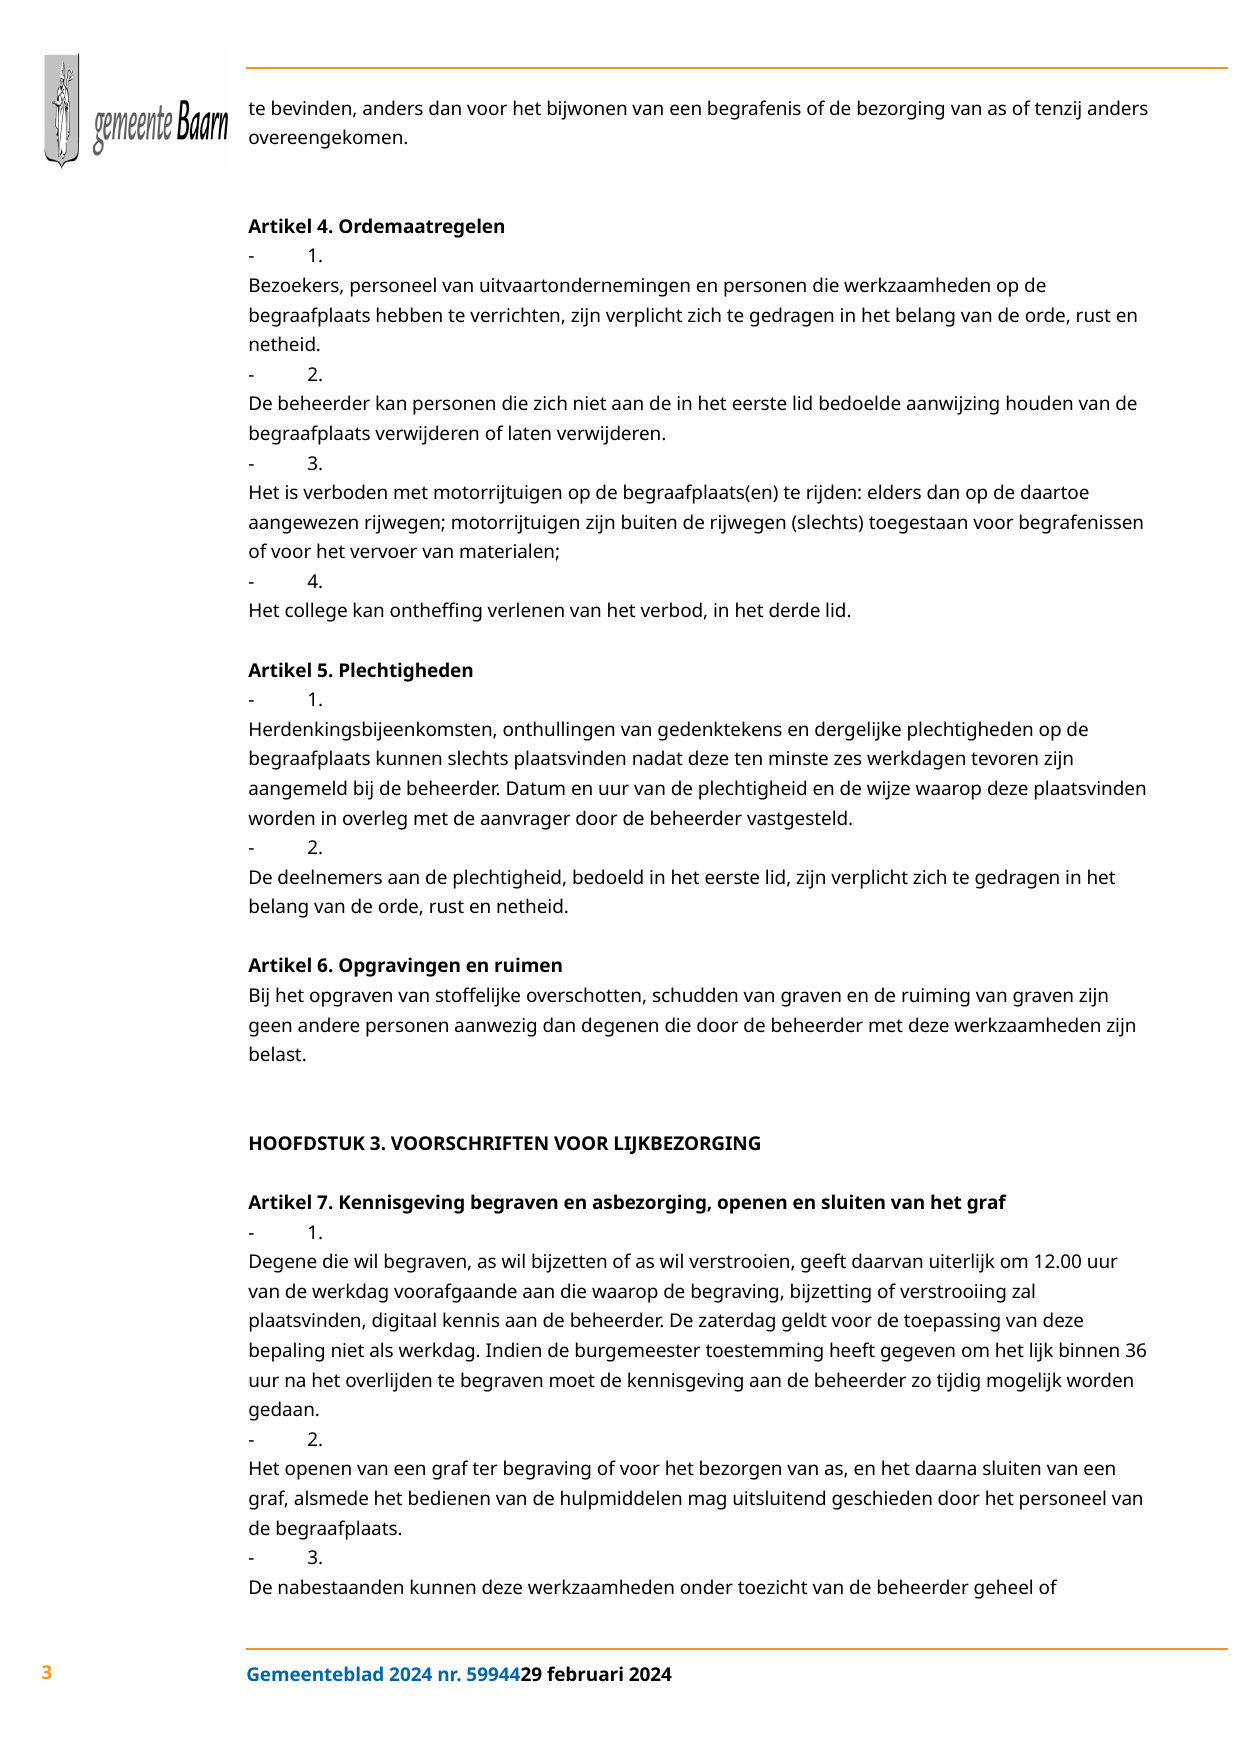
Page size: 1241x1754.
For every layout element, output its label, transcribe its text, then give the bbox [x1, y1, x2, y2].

text Artikel 6. Opgravingen en ruimen [248, 953, 1152, 978]
list 2. [248, 361, 1152, 387]
list 1. [248, 243, 1152, 268]
list 1. [248, 1219, 1152, 1245]
text Het college kan ontheffing verlenen van het verbod, in het derde lid. [248, 598, 1152, 623]
text Het is verboden met motorrijtuigen op de begraafplaats(en) te rijden: elders dan op de daartoe aangewezen rijwegen; motorrijtuigen zijn buiten de rijwegen (slechts) toegestaan voor begrafenissen of voor het vervoer van materialen; [248, 479, 1152, 564]
text Degene die wil begraven, as wil bijzetten of as wil verstrooien, geeft daarvan uiterlijk om 12.00 uur van de werkdag voorafgaande aan die waarop de begraving, bijzetting of verstrooiing zal plaatsvinden, digitaal kennis aan de beheerder. De zaterdag geldt voor de toepassing van deze bepaling niet als werkdag. Indien de burgemeester toestemming heeft gegeven om het lijk binnen 36 uur na het overlijden te begraven moet de kennisgeving aan de beheerder zo tijdig mogelijk worden gedaan. [248, 1248, 1152, 1422]
text Artikel 5. Plechtigheden [248, 657, 1152, 683]
list 4. [248, 568, 1152, 594]
text De deelnemers aan de plechtigheid, bedoeld in het eerste lid, zijn verplicht zich te gedragen in het belang van de orde, rust en netheid. [248, 864, 1152, 919]
text Artikel 4. Ordemaatregelen [248, 213, 1152, 239]
text te bevinden, anders dan voor het bijwonen van een begrafenis of de bezorging van as of tenzij anders overeengekomen. [248, 95, 1152, 150]
text De nabestaanden kunnen deze werkzaamheden onder toezicht van de beheerder geheel of [248, 1574, 1152, 1600]
text Herdenkingsbijeenkomsten, onthullingen van gedenktekens en dergelijke plechtigheden op de begraafplaats kunnen slechts plaatsvinden nadat deze ten minste zes werkdagen tevoren zijn aangemeld bij de beheerder. Datum en uur van de plechtigheid en de wijze waarop deze plaatsvinden worden in overleg met de aanvrager door de beheerder vastgesteld. [248, 716, 1152, 831]
list 1. [248, 686, 1152, 712]
text Het openen van een graf ter begraving of voor het bezorgen van as, en het daarna sluiten van een graf, alsmede het bedienen van de hulpmiddelen mag uitsluitend geschieden door het personeel van de begraafplaats. [248, 1456, 1152, 1541]
text HOOFDSTUK 3. VOORSCHRIFTEN VOOR LIJKBEZORGING [248, 1130, 1152, 1156]
list 2. [248, 1426, 1152, 1452]
text Bij het opgraven van stoffelijke overschotten, schudden van graven en de ruiming van graven zijn geen andere personen aanwezig dan degenen die door de beheerder met deze werkzaamheden zijn belast. [248, 982, 1152, 1067]
list 3. [248, 450, 1152, 476]
list 2. [248, 834, 1152, 860]
text Bezoekers, personeel van uitvaartondernemingen en personen die werkzaamheden op de begraafplaats hebben te verrichten, zijn verplicht zich te gedragen in het belang van de orde, rust en netheid. [248, 272, 1152, 357]
list 3. [248, 1544, 1152, 1570]
picture [41, 47, 231, 172]
text Artikel 7. Kennisgeving begraven en asbezorging, openen en sluiten van het graf [248, 1189, 1152, 1215]
text De beheerder kan personen die zich niet aan de in het eerste lid bedoelde aanwijzing houden van de begraafplaats verwijderen of laten verwijderen. [248, 391, 1152, 446]
